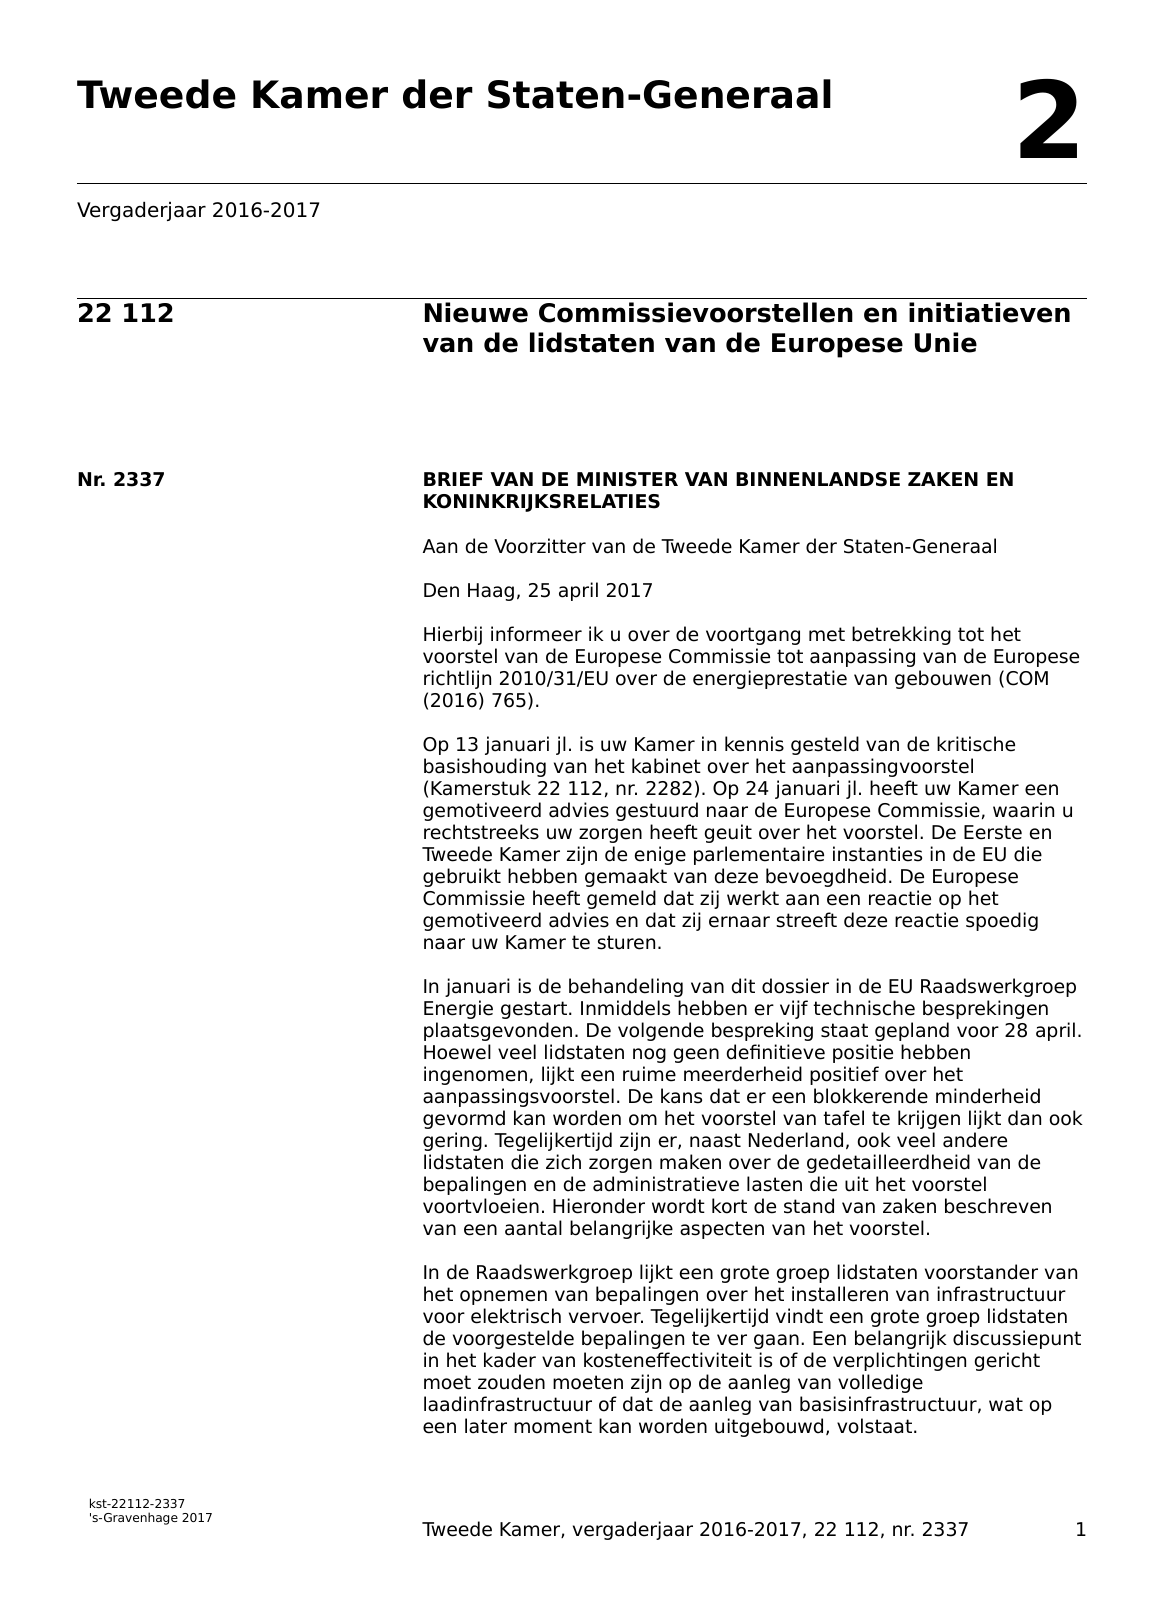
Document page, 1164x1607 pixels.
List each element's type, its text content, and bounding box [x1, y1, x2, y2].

table_cell Vergaderjaar 2016-2017 [77, 184, 1087, 298]
text In januari is de behandeling van dit dossier in de EU Raadswerkgroep Energie gestart. Inmiddels hebben er vijf technische besprekingen plaatsgevonden. De volgende bespreking staat gepland voor 28 april. Hoewel veel lidstaten nog geen definitieve positie hebben ingenomen, lijkt een ruime meerderheid positief over het aanpassingsvoorstel. De kans dat er een blokkerende minderheid gevormd kan worden om het voorstel van tafel te krijgen lijkt dan ook gering. Tegelijkertijd zijn er, naast Nederland, ook veel andere lidstaten die zich zorgen maken over de gedetailleerdheid van de bepalingen en de administratieve lasten die uit het voorstel voortvloeien. Hieronder wordt kort de stand van zaken beschreven van een aantal belangrijke aspecten van het voorstel. [422, 976, 1087, 1240]
text Den Haag, 25 april 2017 [422, 580, 1087, 602]
table_header Tweede Kamer der Staten-Generaal [77, 59, 886, 183]
table_header 2 [886, 59, 1087, 183]
subtitle 22 112 Nieuwe Commissievoorstellen en initiatieven van de lidstaten van de Europese Unie [77, 299, 1087, 358]
text 's-Gravenhage 2017 [88, 1511, 323, 1525]
text Hierbij informeer ik u over de voortgang met betrekking tot het voorstel van de Europese Commissie tot aanpassing van de Europese richtlijn 2010/31/EU over de energieprestatie van gebouwen (COM (2016) 765). [422, 624, 1087, 712]
text Aan de Voorzitter van de Tweede Kamer der Staten-Generaal [422, 536, 1087, 557]
text kst-22112-2337 [88, 1497, 323, 1511]
subtitle Nr. 2337 BRIEF VAN DE MINISTER VAN BINNENLANDSE ZAKEN EN KONINKRIJKSRELATIES [77, 469, 1087, 513]
text In de Raadswerkgroep lijkt een grote groep lidstaten voorstander van het opnemen van bepalingen over het installeren van infrastructuur voor elektrisch vervoer. Tegelijkertijd vindt een grote groep lidstaten de voorgestelde bepalingen te ver gaan. Een belangrijk discussiepunt in het kader van kosteneffectiviteit is of de verplichtingen gericht moet zouden moeten zijn op de aanleg van volledige laadinfrastructuur of dat de aanleg van basisinfrastructuur, wat op een later moment kan worden uitgebouwd, volstaat. [422, 1262, 1087, 1438]
text Op 13 januari jl. is uw Kamer in kennis gesteld van de kritische basishouding van het kabinet over het aanpassingvoorstel (Kamerstuk 22 112, nr. 2282). Op 24 januari jl. heeft uw Kamer een gemotiveerd advies gestuurd naar de Europese Commissie, waarin u rechtstreeks uw zorgen heeft geuit over het voorstel. De Eerste en Tweede Kamer zijn de enige parlementaire instanties in de EU die gebruikt hebben gemaakt van deze bevoegdheid. De Europese Commissie heeft gemeld dat zij werkt aan een reactie op het gemotiveerd advies en dat zij ernaar streeft deze reactie spoedig naar uw Kamer te sturen. [422, 734, 1087, 954]
